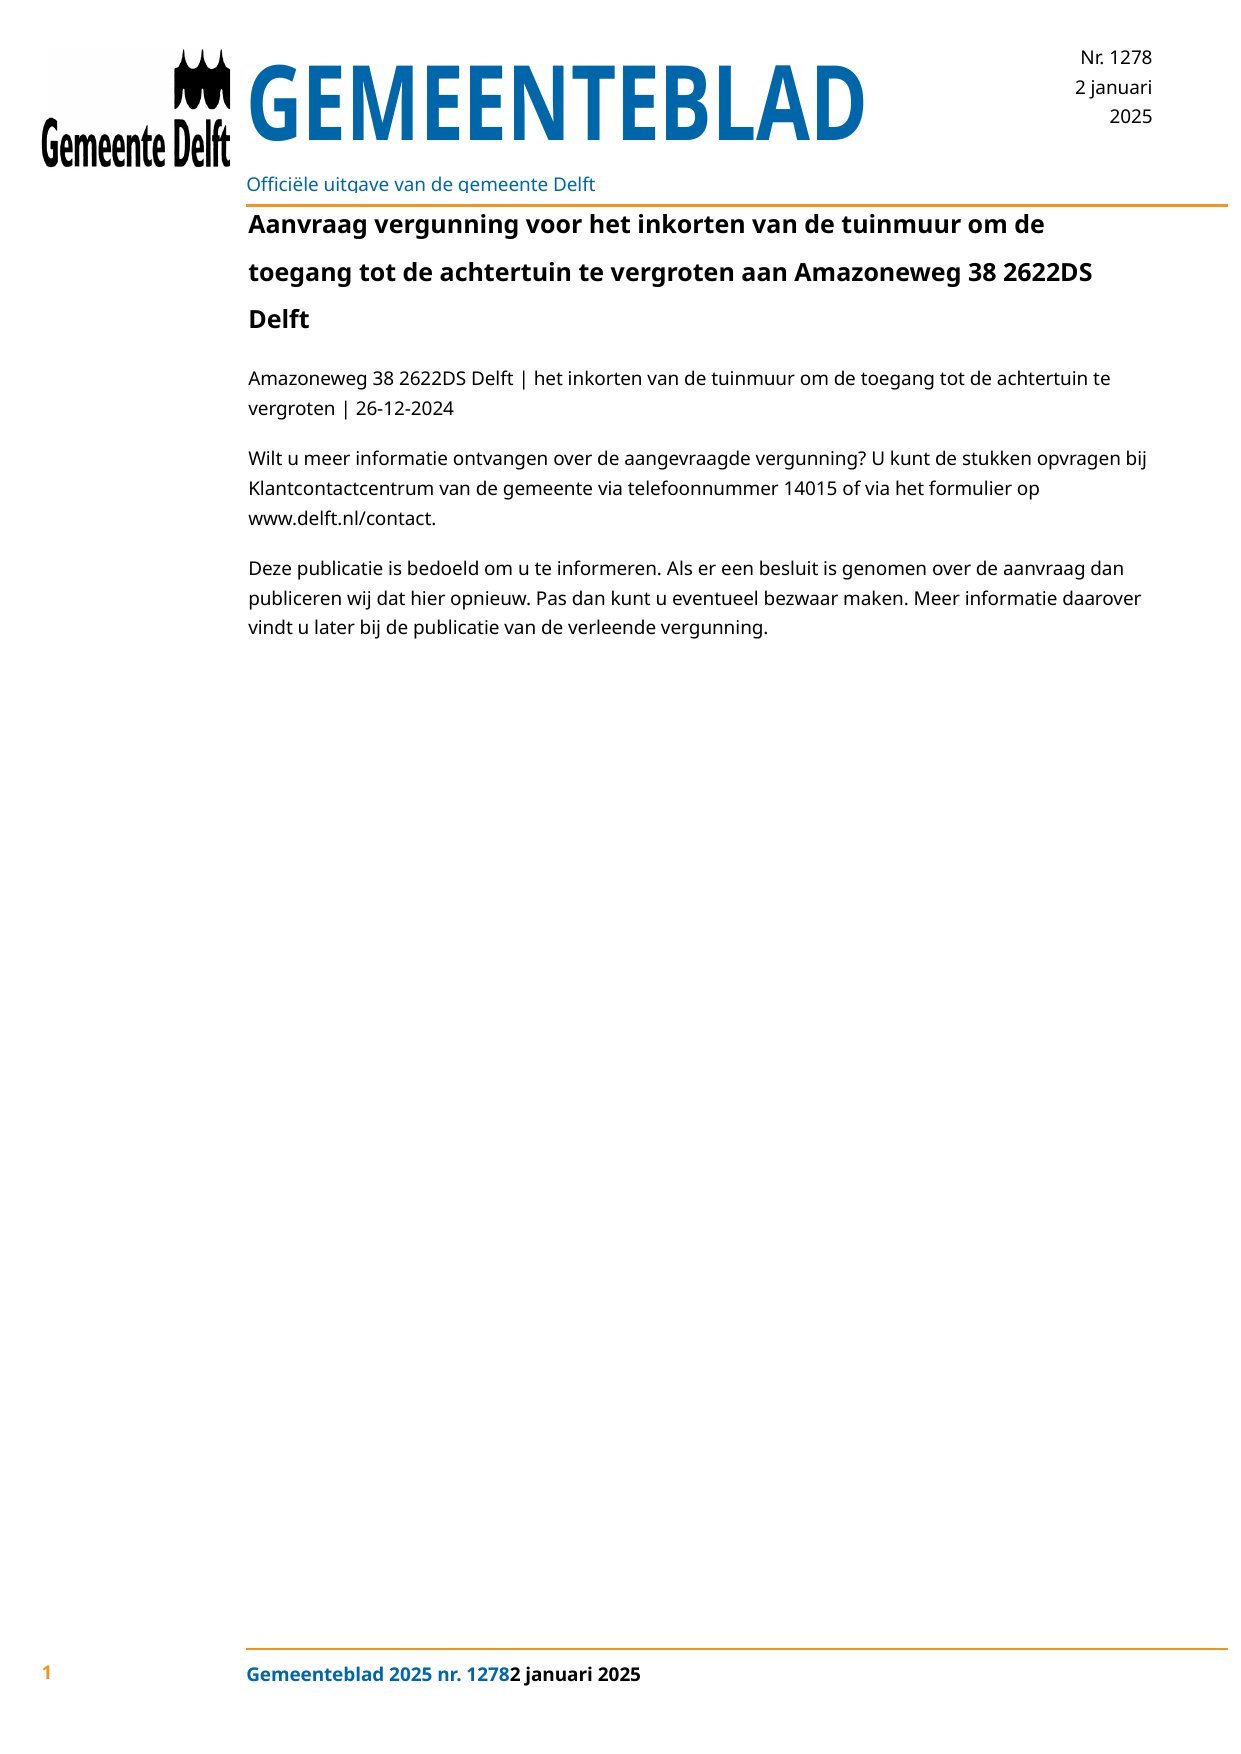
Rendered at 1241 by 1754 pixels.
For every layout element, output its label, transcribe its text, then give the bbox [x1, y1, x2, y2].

text Amazoneweg 38 2622DS Delft | het inkorten van de tuinmuur om de toegang tot de achtertuin te vergroten | 26-12-2024 [248, 366, 1152, 421]
text Wilt u meer informatie ontvangen over de aangevraagde vergunning? U kunt de stukken opvragen bij Klantcontactcentrum van de gemeente via telefoonnummer 14015 of via het formulier op www.delft.nl/contact. [248, 446, 1152, 530]
text Aanvraag vergunning voor het inkorten van de tuinmuur om de toegang tot de achtertuin te vergroten aan Amazoneweg 38 2622DS Delft [248, 207, 1152, 336]
text Deze publicatie is bedoeld om u te informeren. Als er een besluit is genomen over de aanvraag dan publiceren wij dat hier opnieuw. Pas dan kunt u eventueel bezwaar maken. Meer informatie daarover vindt u later bij de publicatie van de verleende vergunning. [248, 555, 1152, 640]
picture [41, 47, 231, 172]
